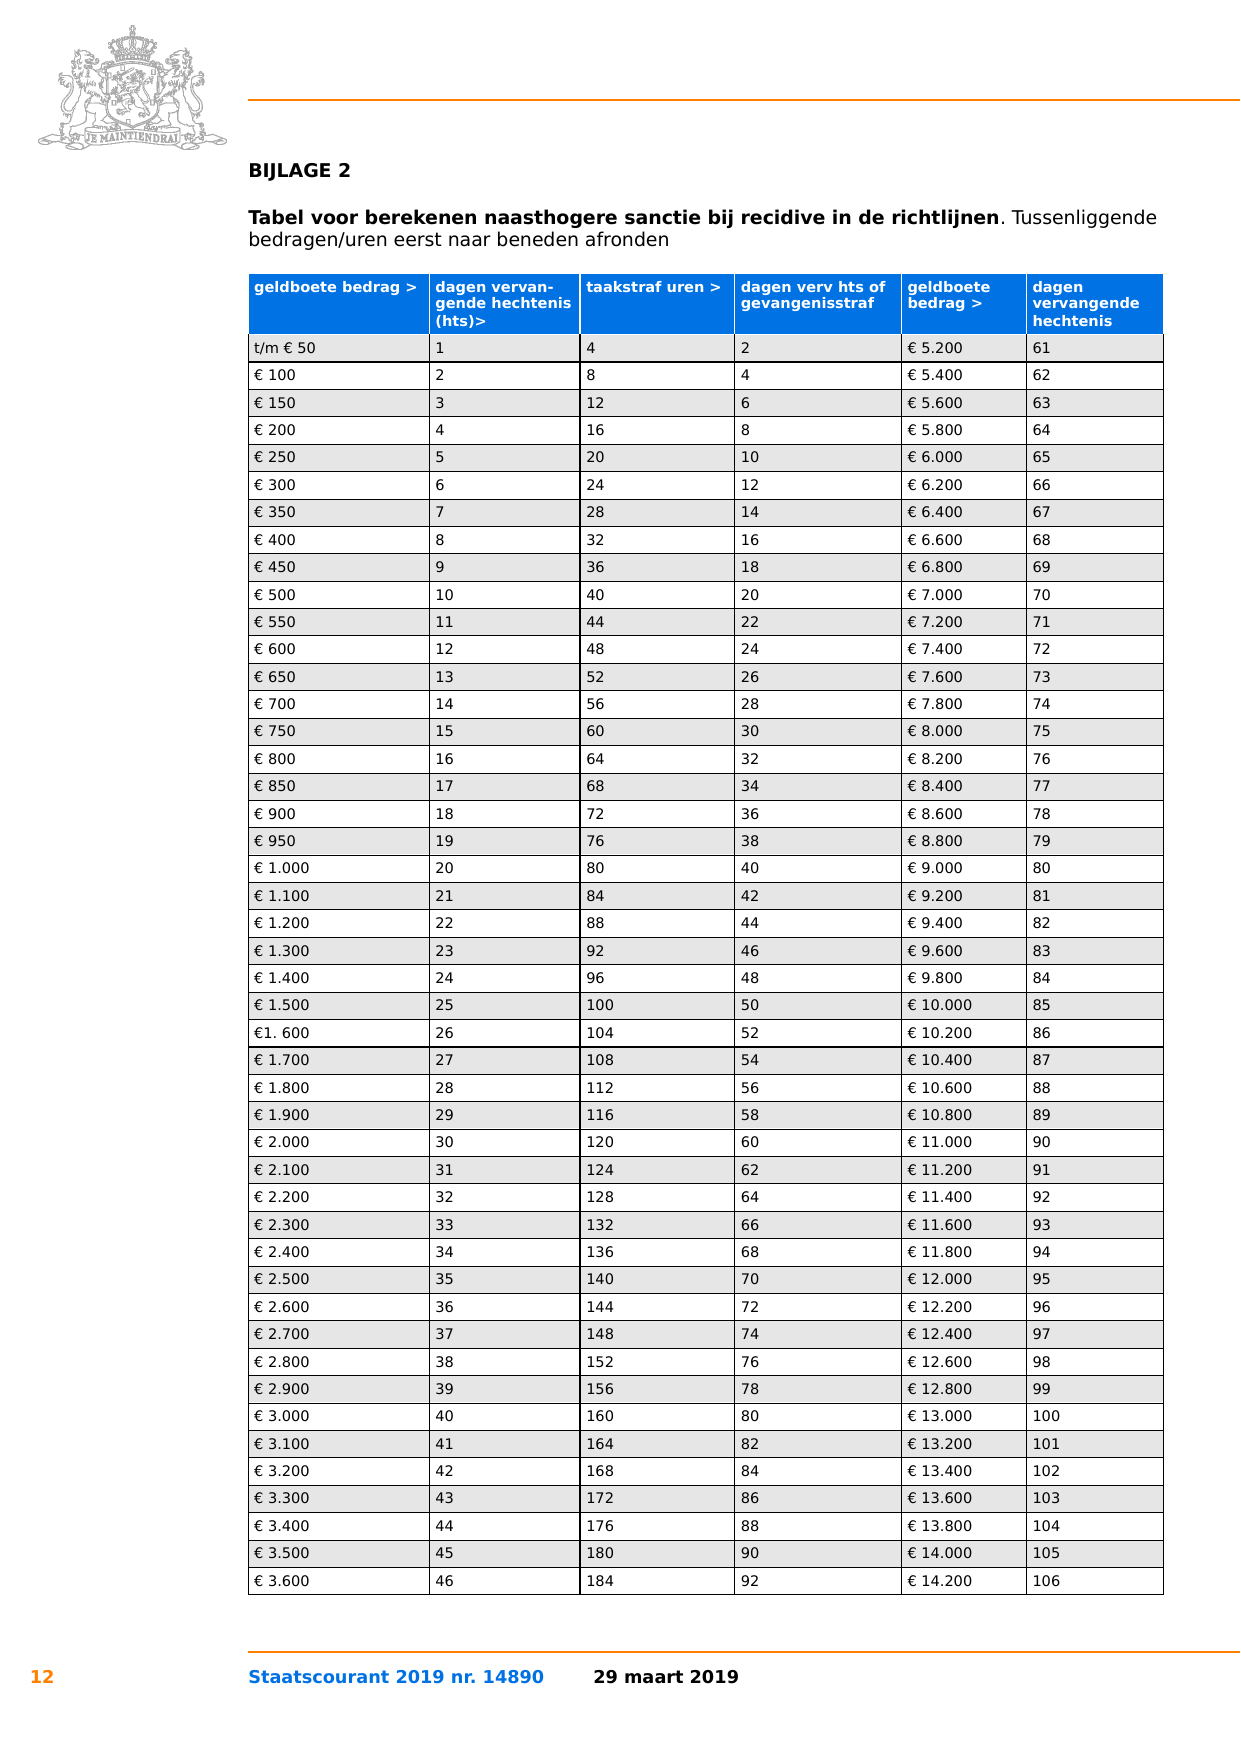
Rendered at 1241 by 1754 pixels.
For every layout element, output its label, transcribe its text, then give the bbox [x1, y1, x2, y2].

table_cell 16 [735, 527, 901, 553]
table_cell 79 [1027, 828, 1163, 854]
table_cell 52 [581, 664, 734, 690]
table_cell € 3.600 [249, 1568, 429, 1594]
table_cell € 750 [249, 719, 429, 745]
table_header dagen vervan- gende hechtenis (hts)> [430, 274, 579, 334]
table_cell 100 [581, 993, 734, 1019]
table_cell 83 [1027, 938, 1163, 964]
table_cell 36 [430, 1294, 579, 1320]
table_cell 92 [581, 938, 734, 964]
table_cell 66 [1027, 472, 1163, 498]
table_cell € 5.600 [902, 390, 1026, 416]
table_cell € 200 [249, 417, 429, 444]
table_cell 20 [735, 582, 901, 608]
table_cell 34 [735, 774, 901, 800]
table_header dagen verv hts of gevangenisstraf [735, 274, 901, 334]
table_cell 64 [581, 746, 734, 772]
table_cell 42 [430, 1458, 579, 1485]
table_cell € 350 [249, 500, 429, 526]
table_cell 85 [1027, 993, 1163, 1019]
table_cell € 6.000 [902, 445, 1026, 471]
table_cell € 9.600 [902, 938, 1026, 964]
table_cell 72 [735, 1294, 901, 1320]
table_cell € 9.800 [902, 965, 1026, 992]
table_cell € 950 [249, 828, 429, 854]
table_cell 45 [430, 1541, 579, 1567]
table_cell 136 [581, 1239, 734, 1266]
table_cell 40 [735, 856, 901, 882]
table_cell € 10.000 [902, 993, 1026, 1019]
table_cell € 2.100 [249, 1157, 429, 1183]
table_cell € 650 [249, 664, 429, 690]
table_cell € 600 [249, 636, 429, 663]
table_cell 41 [430, 1431, 579, 1457]
table_cell 40 [430, 1404, 579, 1430]
table_cell 81 [1027, 883, 1163, 909]
table_cell 35 [430, 1267, 579, 1293]
table_cell 48 [581, 636, 734, 663]
table_cell € 5.200 [902, 335, 1026, 361]
table_cell 88 [1027, 1075, 1163, 1101]
table_cell 31 [430, 1157, 579, 1183]
table_cell € 3.000 [249, 1404, 429, 1430]
table_cell 77 [1027, 774, 1163, 800]
table_cell 82 [735, 1431, 901, 1457]
table_cell 104 [1027, 1513, 1163, 1539]
table_cell 30 [430, 1130, 579, 1156]
table_cell 44 [735, 910, 901, 937]
table_cell 84 [1027, 965, 1163, 992]
table_cell € 2.200 [249, 1184, 429, 1211]
table_cell 52 [735, 1020, 901, 1046]
table_cell € 7.200 [902, 609, 1026, 635]
table_cell 80 [581, 856, 734, 882]
table_cell 86 [735, 1486, 901, 1512]
table_cell 66 [735, 1212, 901, 1238]
table_cell € 8.000 [902, 719, 1026, 745]
table_cell 67 [1027, 500, 1163, 526]
table_cell € 550 [249, 609, 429, 635]
table_cell 72 [581, 801, 734, 827]
table_cell 6 [430, 472, 579, 498]
table_cell € 2.900 [249, 1376, 429, 1402]
table_cell 74 [735, 1321, 901, 1348]
subtitle BIJLAGE 2 [248, 160, 1163, 182]
table_cell € 13.000 [902, 1404, 1026, 1430]
table_cell 14 [735, 500, 901, 526]
table_cell € 7.800 [902, 691, 1026, 718]
table_cell 32 [430, 1184, 579, 1211]
table_cell € 800 [249, 746, 429, 772]
table_cell € 1.800 [249, 1075, 429, 1101]
table_cell € 11.200 [902, 1157, 1026, 1183]
table_cell 4 [430, 417, 579, 444]
table_cell 24 [581, 472, 734, 498]
table_cell 104 [581, 1020, 734, 1046]
table_cell €1. 600 [249, 1020, 429, 1046]
table_cell € 150 [249, 390, 429, 416]
table_cell 92 [1027, 1184, 1163, 1211]
table_cell 33 [430, 1212, 579, 1238]
table_cell € 2.600 [249, 1294, 429, 1320]
text Tabel voor berekenen naasthogere sanctie bij recidive in de richtlijnen. Tussenliggende bedragen/uren eerst naar beneden afronden [248, 207, 1163, 251]
table_cell 27 [430, 1048, 579, 1074]
table_cell € 13.600 [902, 1486, 1026, 1512]
table_cell € 12.600 [902, 1349, 1026, 1375]
table_cell 96 [1027, 1294, 1163, 1320]
table_cell € 14.000 [902, 1541, 1026, 1567]
table_cell € 450 [249, 554, 429, 581]
table_cell 46 [430, 1568, 579, 1594]
table_cell € 1.000 [249, 856, 429, 882]
table_cell 148 [581, 1321, 734, 1348]
table_cell € 1.400 [249, 965, 429, 992]
table_cell 70 [1027, 582, 1163, 608]
table_cell 140 [581, 1267, 734, 1293]
table_header geldboete bedrag > [249, 274, 429, 334]
table_cell 18 [430, 801, 579, 827]
table_cell 65 [1027, 445, 1163, 471]
table_cell € 3.200 [249, 1458, 429, 1485]
table_cell 44 [581, 609, 734, 635]
table_cell 25 [430, 993, 579, 1019]
table_cell 78 [735, 1376, 901, 1402]
table_cell 124 [581, 1157, 734, 1183]
table_cell € 250 [249, 445, 429, 471]
table_cell € 10.600 [902, 1075, 1026, 1101]
table_cell 2 [735, 335, 901, 361]
table_cell 120 [581, 1130, 734, 1156]
table_cell 15 [430, 719, 579, 745]
table_cell 42 [735, 883, 901, 909]
table_cell 106 [1027, 1568, 1163, 1594]
table_cell 17 [430, 774, 579, 800]
table_cell € 11.600 [902, 1212, 1026, 1238]
table_cell 90 [1027, 1130, 1163, 1156]
table_cell 88 [581, 910, 734, 937]
table_cell 60 [735, 1130, 901, 1156]
table_cell € 2.000 [249, 1130, 429, 1156]
table_cell € 14.200 [902, 1568, 1026, 1594]
table_cell 38 [735, 828, 901, 854]
table_cell 8 [735, 417, 901, 444]
table_cell 108 [581, 1048, 734, 1074]
table_cell 63 [1027, 390, 1163, 416]
table_cell 184 [581, 1568, 734, 1594]
table_cell 16 [581, 417, 734, 444]
table_cell € 12.200 [902, 1294, 1026, 1320]
table_cell 97 [1027, 1321, 1163, 1348]
table_cell 76 [581, 828, 734, 854]
table_cell 76 [735, 1349, 901, 1375]
table_cell € 10.800 [902, 1102, 1026, 1128]
table_cell 24 [735, 636, 901, 663]
table_cell 73 [1027, 664, 1163, 690]
table_cell € 7.400 [902, 636, 1026, 663]
table_cell € 6.600 [902, 527, 1026, 553]
table_cell 20 [430, 856, 579, 882]
table_cell 28 [581, 500, 734, 526]
table_cell € 2.300 [249, 1212, 429, 1238]
table_cell 43 [430, 1486, 579, 1512]
table_cell € 9.200 [902, 883, 1026, 909]
table_cell 26 [430, 1020, 579, 1046]
table_cell 29 [430, 1102, 579, 1128]
table_cell € 3.100 [249, 1431, 429, 1457]
table_cell € 6.800 [902, 554, 1026, 581]
table_cell 38 [430, 1349, 579, 1375]
table_cell 168 [581, 1458, 734, 1485]
table_cell 78 [1027, 801, 1163, 827]
table_cell 64 [735, 1184, 901, 1211]
table_cell 4 [581, 335, 734, 361]
table_cell 62 [735, 1157, 901, 1183]
table_cell 26 [735, 664, 901, 690]
table_cell 37 [430, 1321, 579, 1348]
table_cell 71 [1027, 609, 1163, 635]
table_cell 164 [581, 1431, 734, 1457]
table_cell 156 [581, 1376, 734, 1402]
table_cell 86 [1027, 1020, 1163, 1046]
table_cell 39 [430, 1376, 579, 1402]
table_cell 23 [430, 938, 579, 964]
table_cell 88 [735, 1513, 901, 1539]
table_cell 94 [1027, 1239, 1163, 1266]
table_cell 102 [1027, 1458, 1163, 1485]
table_cell € 400 [249, 527, 429, 553]
table_cell € 2.800 [249, 1349, 429, 1375]
table_cell 70 [735, 1267, 901, 1293]
table_cell 8 [581, 363, 734, 389]
table_cell 87 [1027, 1048, 1163, 1074]
table_cell € 12.000 [902, 1267, 1026, 1293]
table_cell 56 [581, 691, 734, 718]
table_cell € 11.400 [902, 1184, 1026, 1211]
table_cell € 1.100 [249, 883, 429, 909]
table_cell 34 [430, 1239, 579, 1266]
table_cell 68 [581, 774, 734, 800]
table_cell 62 [1027, 363, 1163, 389]
table_header geldboete bedrag > [902, 274, 1026, 334]
table_cell 128 [581, 1184, 734, 1211]
table_cell € 10.200 [902, 1020, 1026, 1046]
table_cell 24 [430, 965, 579, 992]
table_cell € 3.400 [249, 1513, 429, 1539]
table_cell 96 [581, 965, 734, 992]
table_cell 112 [581, 1075, 734, 1101]
table_cell 6 [735, 390, 901, 416]
table_cell € 6.400 [902, 500, 1026, 526]
table_cell € 2.700 [249, 1321, 429, 1348]
table_cell 98 [1027, 1349, 1163, 1375]
table_cell 92 [735, 1568, 901, 1594]
table_cell € 13.800 [902, 1513, 1026, 1539]
table_cell 90 [735, 1541, 901, 1567]
table_cell 132 [581, 1212, 734, 1238]
table_cell € 900 [249, 801, 429, 827]
table_cell € 7.600 [902, 664, 1026, 690]
table_cell 28 [430, 1075, 579, 1101]
table_cell 172 [581, 1486, 734, 1512]
table_cell 69 [1027, 554, 1163, 581]
table_cell 2 [430, 363, 579, 389]
table_cell 180 [581, 1541, 734, 1567]
table_cell € 9.400 [902, 910, 1026, 937]
table_cell € 8.200 [902, 746, 1026, 772]
table_cell € 13.400 [902, 1458, 1026, 1485]
table_cell 56 [735, 1075, 901, 1101]
table_cell € 3.500 [249, 1541, 429, 1567]
table_cell 40 [581, 582, 734, 608]
table_cell 8 [430, 527, 579, 553]
table_cell 48 [735, 965, 901, 992]
table_cell 84 [735, 1458, 901, 1485]
table_cell 60 [581, 719, 734, 745]
table_cell 30 [735, 719, 901, 745]
table_cell € 1.900 [249, 1102, 429, 1128]
table_cell € 10.400 [902, 1048, 1026, 1074]
table_cell 176 [581, 1513, 734, 1539]
table_cell € 500 [249, 582, 429, 608]
table_cell 14 [430, 691, 579, 718]
table_cell € 1.200 [249, 910, 429, 937]
table_cell 7 [430, 500, 579, 526]
table_cell 58 [735, 1102, 901, 1128]
table_cell 95 [1027, 1267, 1163, 1293]
table_cell 68 [1027, 527, 1163, 553]
table_cell € 11.800 [902, 1239, 1026, 1266]
table_cell € 5.400 [902, 363, 1026, 389]
table_cell € 13.200 [902, 1431, 1026, 1457]
table_cell 16 [430, 746, 579, 772]
table_cell 50 [735, 993, 901, 1019]
table_cell 10 [430, 582, 579, 608]
table_cell 54 [735, 1048, 901, 1074]
table_cell 61 [1027, 335, 1163, 361]
table_cell 76 [1027, 746, 1163, 772]
table_cell € 9.000 [902, 856, 1026, 882]
table_cell 18 [735, 554, 901, 581]
table_cell 32 [581, 527, 734, 553]
table_cell 99 [1027, 1376, 1163, 1402]
table_cell € 11.000 [902, 1130, 1026, 1156]
table_cell 89 [1027, 1102, 1163, 1128]
table_cell 91 [1027, 1157, 1163, 1183]
table_cell 22 [430, 910, 579, 937]
table_cell 64 [1027, 417, 1163, 444]
table_cell € 100 [249, 363, 429, 389]
table_cell 32 [735, 746, 901, 772]
table_cell t/m € 50 [249, 335, 429, 361]
table_cell 46 [735, 938, 901, 964]
table_cell € 12.400 [902, 1321, 1026, 1348]
table_cell € 3.300 [249, 1486, 429, 1512]
table_cell 21 [430, 883, 579, 909]
table_cell 152 [581, 1349, 734, 1375]
table_cell 12 [430, 636, 579, 663]
table_cell 100 [1027, 1404, 1163, 1430]
table_cell € 5.800 [902, 417, 1026, 444]
table_cell 4 [735, 363, 901, 389]
table_cell 36 [735, 801, 901, 827]
table_cell 19 [430, 828, 579, 854]
table_cell 20 [581, 445, 734, 471]
table_cell 144 [581, 1294, 734, 1320]
table_cell 36 [581, 554, 734, 581]
table_cell 12 [735, 472, 901, 498]
table_cell € 8.600 [902, 801, 1026, 827]
table_cell 13 [430, 664, 579, 690]
table_cell 22 [735, 609, 901, 635]
table_cell 101 [1027, 1431, 1163, 1457]
table_cell € 700 [249, 691, 429, 718]
table_cell € 8.400 [902, 774, 1026, 800]
table_cell € 1.700 [249, 1048, 429, 1074]
table_cell € 850 [249, 774, 429, 800]
table_cell 116 [581, 1102, 734, 1128]
table_cell € 2.400 [249, 1239, 429, 1266]
picture [38, 25, 227, 150]
table_cell 72 [1027, 636, 1163, 663]
table_cell 160 [581, 1404, 734, 1430]
table_cell 3 [430, 390, 579, 416]
table_cell € 2.500 [249, 1267, 429, 1293]
table_cell 5 [430, 445, 579, 471]
table_cell 105 [1027, 1541, 1163, 1567]
table_cell € 8.800 [902, 828, 1026, 854]
table_header dagen vervangende hechtenis [1027, 274, 1163, 334]
table_cell € 6.200 [902, 472, 1026, 498]
table_cell 28 [735, 691, 901, 718]
table_cell 12 [581, 390, 734, 416]
table_cell 74 [1027, 691, 1163, 718]
table_cell 84 [581, 883, 734, 909]
table_cell 82 [1027, 910, 1163, 937]
table_cell € 1.300 [249, 938, 429, 964]
table_cell 11 [430, 609, 579, 635]
table_cell 44 [430, 1513, 579, 1539]
table_cell 10 [735, 445, 901, 471]
table_cell 1 [430, 335, 579, 361]
table_cell 9 [430, 554, 579, 581]
table_cell € 300 [249, 472, 429, 498]
table_cell 80 [735, 1404, 901, 1430]
table_cell € 7.000 [902, 582, 1026, 608]
table_header taakstraf uren > [581, 274, 734, 334]
table_cell 68 [735, 1239, 901, 1266]
table_cell 103 [1027, 1486, 1163, 1512]
table_cell 80 [1027, 856, 1163, 882]
table_cell 93 [1027, 1212, 1163, 1238]
table_cell € 12.800 [902, 1376, 1026, 1402]
table_cell € 1.500 [249, 993, 429, 1019]
table_cell 75 [1027, 719, 1163, 745]
